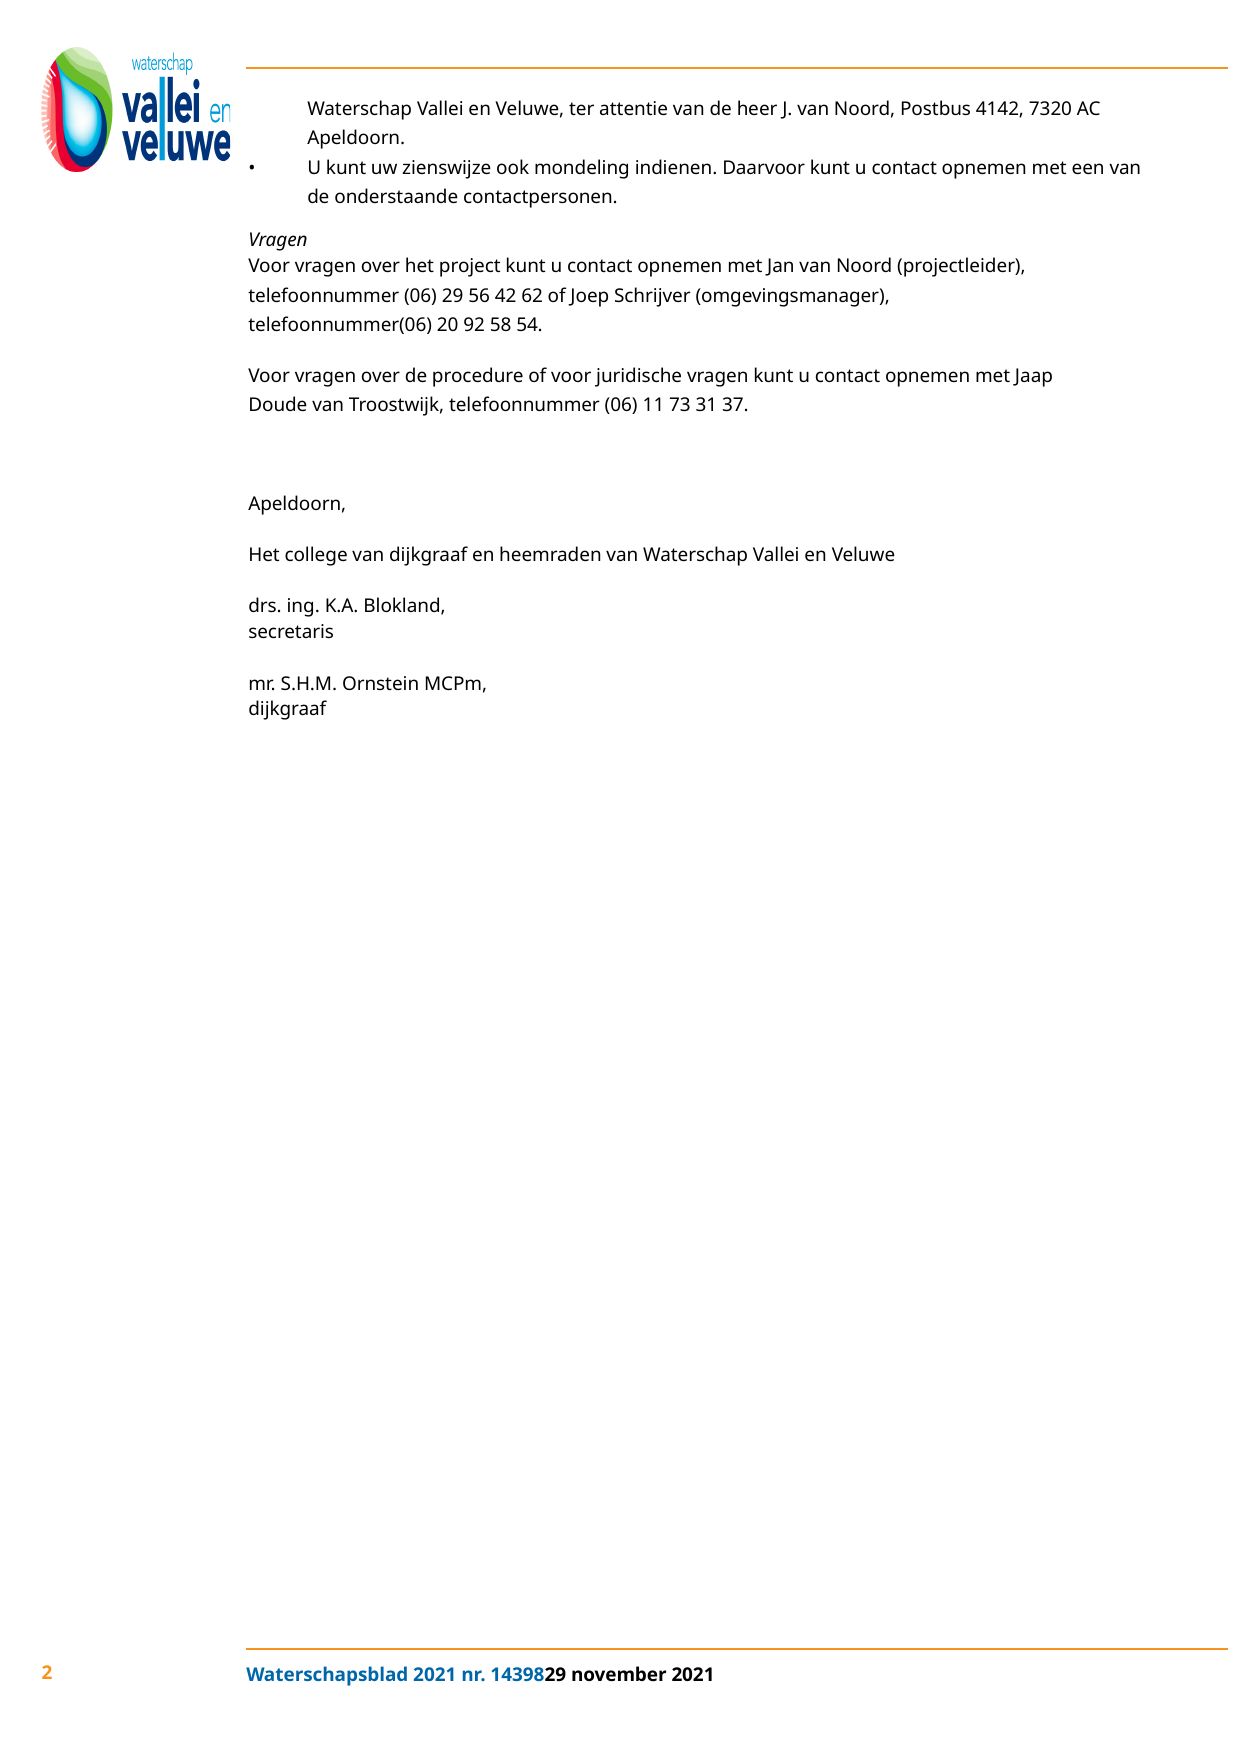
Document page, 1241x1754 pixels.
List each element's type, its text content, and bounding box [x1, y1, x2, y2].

text mr. S.H.M. Ornstein MCPm, [248, 670, 1152, 696]
list U kunt uw zienswijze ook mondeling indienen. Daarvoor kunt u contact opnemen met een van de onderstaande contactpersonen. [248, 154, 1152, 209]
list Waterschap Vallei en Veluwe, ter attentie van de heer J. van Noord, Postbus 4142, 7320 AC Apeldoorn. [248, 95, 1152, 150]
text Voor vragen over de procedure of voor juridische vragen kunt u contact opnemen met Jaap Doude van Troostwijk, telefoonnummer (06) 11 73 31 37. [248, 362, 1152, 417]
text Het college van dijkgraaf en heemraden van Waterschap Vallei en Veluwe [248, 541, 1152, 567]
text Apeldoorn, [248, 490, 1152, 516]
text Vragen [248, 227, 1152, 252]
picture [41, 47, 231, 172]
text secretaris [248, 618, 1152, 644]
text dijkgraaf [248, 696, 1152, 721]
text drs. ing. K.A. Blokland, [248, 593, 1152, 618]
text Voor vragen over het project kunt u contact opnemen met Jan van Noord (projectleider), telefoonnummer (06) 29 56 42 62 of Joep Schrijver (omgevingsmanager), telefoonnummer(06) 20 92 58 54. [248, 252, 1152, 337]
